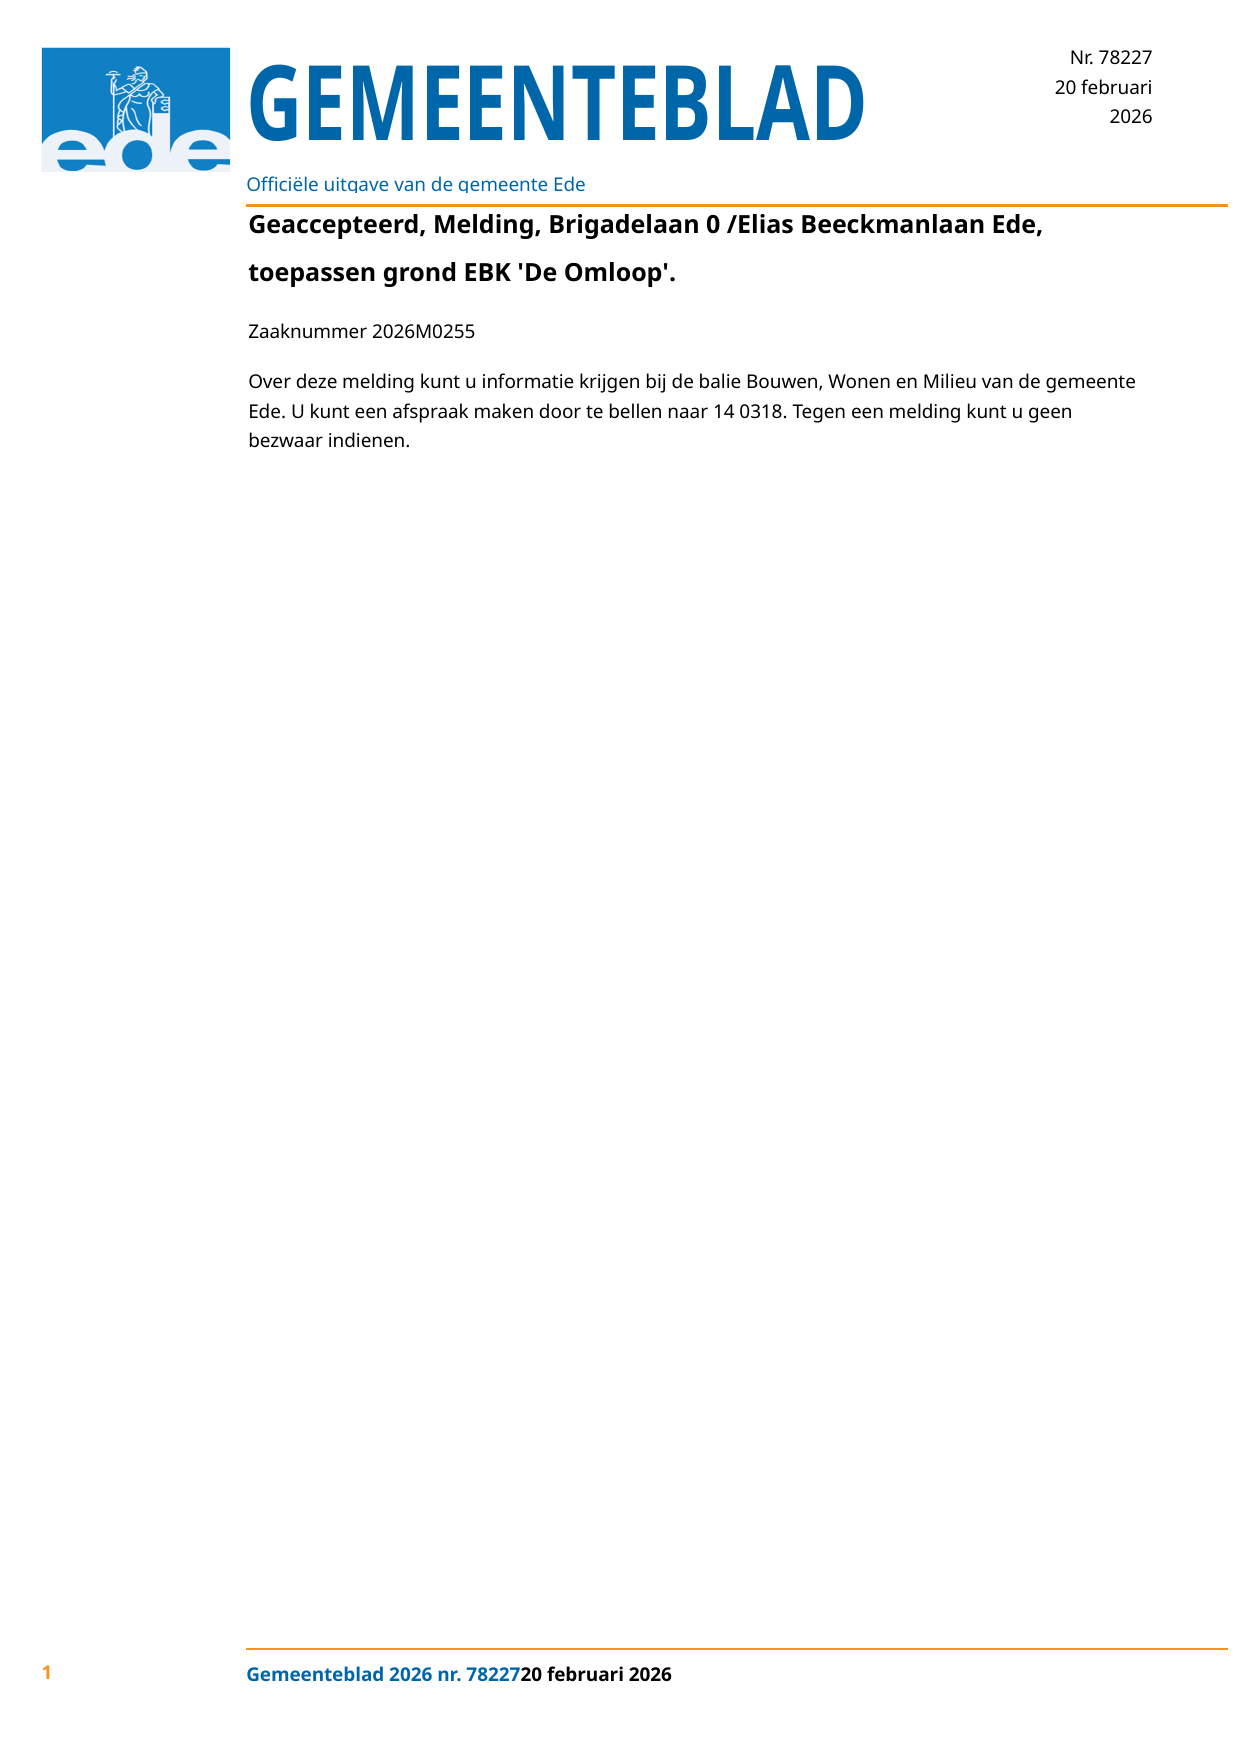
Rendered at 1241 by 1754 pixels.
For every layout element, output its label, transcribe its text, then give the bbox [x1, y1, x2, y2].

picture [41, 47, 231, 172]
text Over deze melding kunt u informatie krijgen bij de balie Bouwen, Wonen en Milieu van de gemeente Ede. U kunt een afspraak maken door te bellen naar 14 0318. Tegen een melding kunt u geen bezwaar indienen. [248, 368, 1152, 453]
text Geaccepteerd, Melding, Brigadelaan 0 /Elias Beeckmanlaan Ede, toepassen grond EBK 'De Omloop'. [248, 207, 1152, 288]
text Zaaknummer 2026M0255 [248, 318, 1152, 344]
